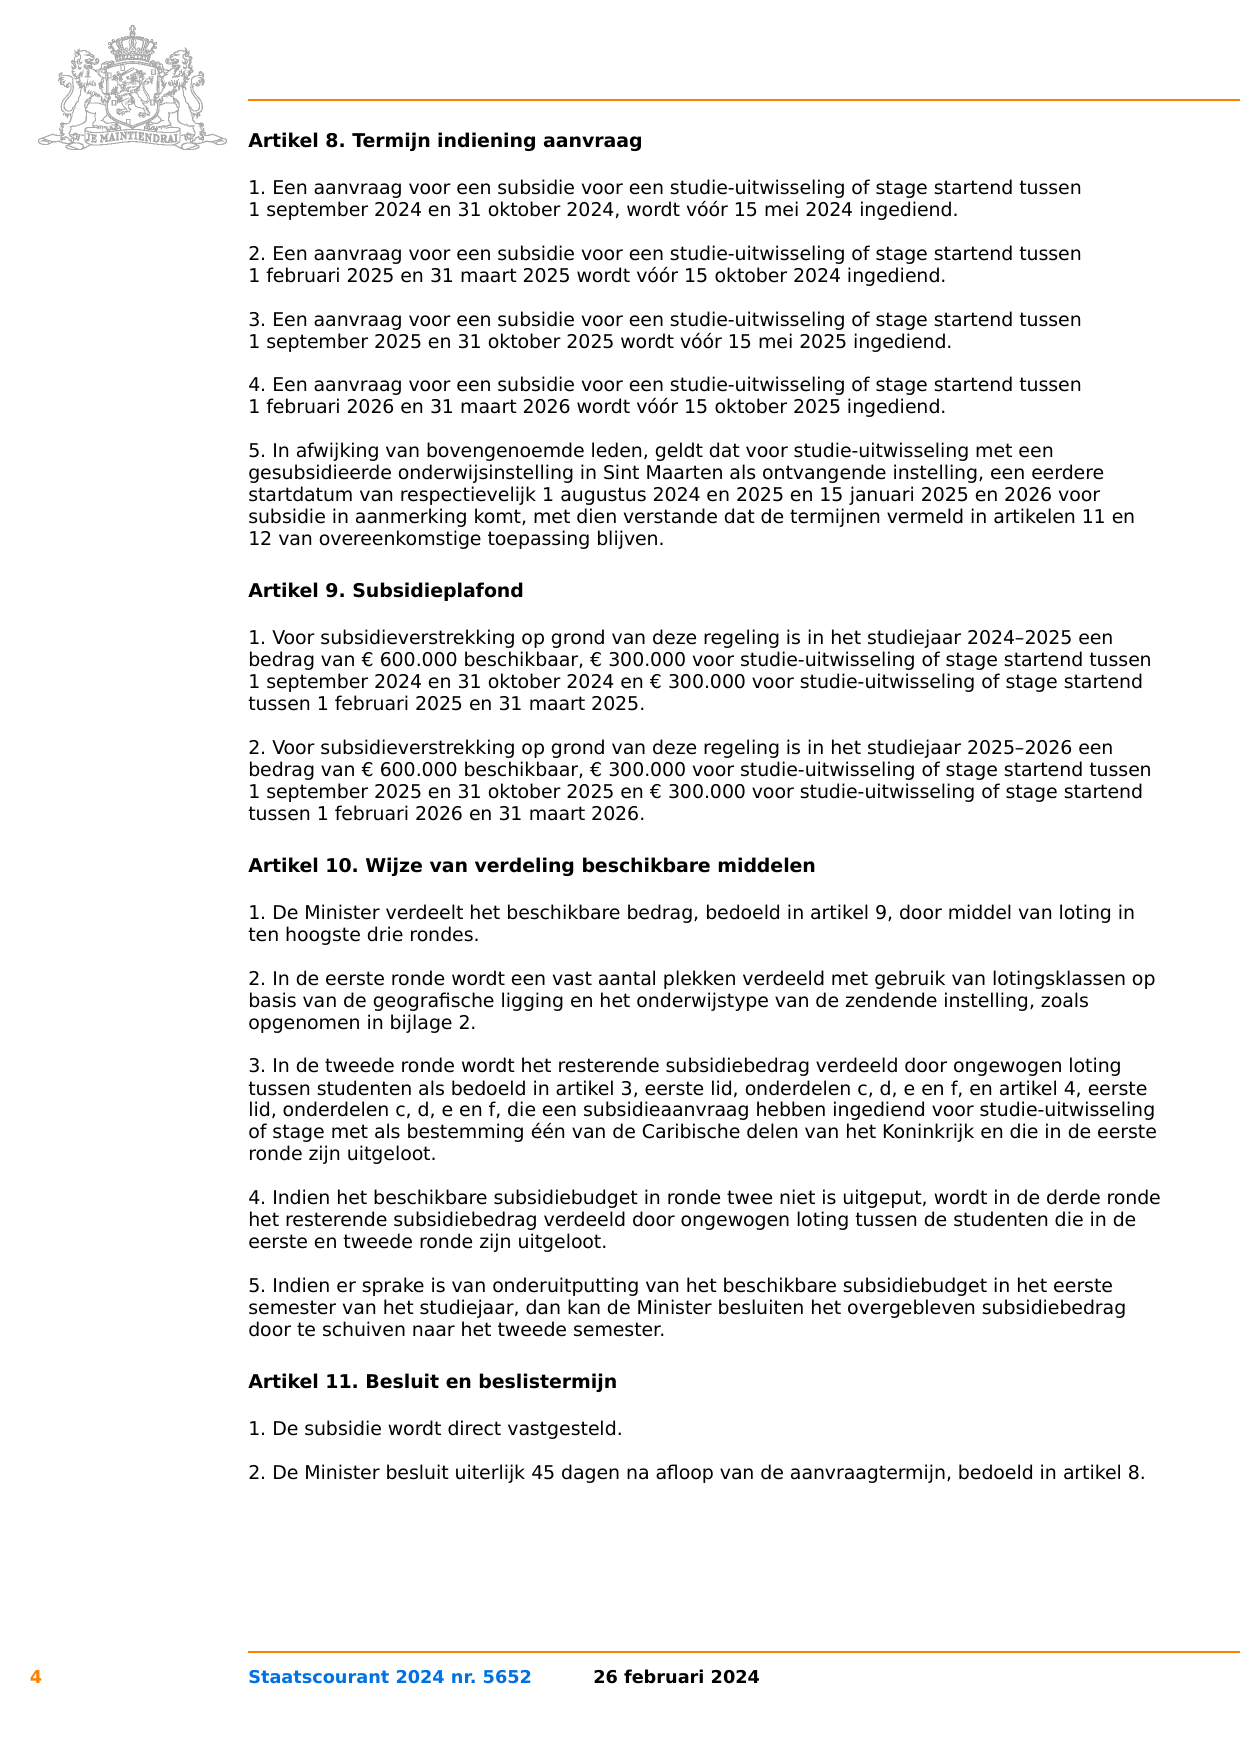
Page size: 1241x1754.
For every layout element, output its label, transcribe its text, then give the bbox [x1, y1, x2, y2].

text 2. De Minister besluit uiterlijk 45 dagen na afloop van de aanvraagtermijn, bedoeld in artikel 8. [248, 1462, 1163, 1484]
text 5. Indien er sprake is van onderuitputting van het beschikbare subsidiebudget in het eerste semester van het studiejaar, dan kan de Minister besluiten het overgebleven subsidiebedrag door te schuiven naar het tweede semester. [248, 1275, 1163, 1341]
text 1. De subsidie wordt direct vastgesteld. [248, 1418, 1163, 1440]
text 5. In afwijking van bovengenoemde leden, geldt dat voor studie-uitwisseling met een gesubsidieerde onderwijsinstelling in Sint Maarten als ontvangende instelling, een eerdere startdatum van respectievelijk 1 augustus 2024 en 2025 en 15 januari 2025 en 2026 voor subsidie in aanmerking komt, met dien verstande dat de termijnen vermeld in artikelen 11 en 12 van overeenkomstige toepassing blijven. [248, 440, 1163, 550]
subtitle Artikel 8. Termijn indiening aanvraag [248, 130, 1163, 152]
text 4. Een aanvraag voor een subsidie voor een studie-uitwisseling of stage startend tussen 1 februari 2026 en 31 maart 2026 wordt vóór 15 oktober 2025 ingediend. [248, 374, 1163, 418]
subtitle Artikel 10. Wijze van verdeling beschikbare middelen [248, 855, 1163, 877]
text 1. De Minister verdeelt het beschikbare bedrag, bedoeld in artikel 9, door middel van loting in ten hoogste drie rondes. [248, 902, 1163, 946]
text 3. In de tweede ronde wordt het resterende subsidiebedrag verdeeld door ongewogen loting tussen studenten als bedoeld in artikel 3, eerste lid, onderdelen c, d, e en f, en artikel 4, eerste lid, onderdelen c, d, e en f, die een subsidieaanvraag hebben ingediend voor studie-uitwisseling of stage met als bestemming één van de Caribische delen van het Koninkrijk en die in de eerste ronde zijn uitgeloot. [248, 1055, 1163, 1165]
text 4. Indien het beschikbare subsidiebudget in ronde twee niet is uitgeput, wordt in de derde ronde het resterende subsidiebedrag verdeeld door ongewogen loting tussen de studenten die in de eerste en tweede ronde zijn uitgeloot. [248, 1187, 1163, 1253]
text 2. In de eerste ronde wordt een vast aantal plekken verdeeld met gebruik van lotingsklassen op basis van de geografische ligging en het onderwijstype van de zendende instelling, zoals opgenomen in bijlage 2. [248, 968, 1163, 1033]
text 2. Een aanvraag voor een subsidie voor een studie-uitwisseling of stage startend tussen 1 februari 2025 en 31 maart 2025 wordt vóór 15 oktober 2024 ingediend. [248, 243, 1163, 287]
text 1. Een aanvraag voor een subsidie voor een studie-uitwisseling of stage startend tussen 1 september 2024 en 31 oktober 2024, wordt vóór 15 mei 2024 ingediend. [248, 177, 1163, 221]
picture [38, 25, 227, 150]
text 2. Voor subsidieverstrekking op grond van deze regeling is in het studiejaar 2025–2026 een bedrag van € 600.000 beschikbaar, € 300.000 voor studie-uitwisseling of stage startend tussen 1 september 2025 en 31 oktober 2025 en € 300.000 voor studie-uitwisseling of stage startend tussen 1 februari 2026 en 31 maart 2026. [248, 737, 1163, 825]
subtitle Artikel 9. Subsidieplafond [248, 580, 1163, 602]
text 1. Voor subsidieverstrekking op grond van deze regeling is in het studiejaar 2024–2025 een bedrag van € 600.000 beschikbaar, € 300.000 voor studie-uitwisseling of stage startend tussen 1 september 2024 en 31 oktober 2024 en € 300.000 voor studie-uitwisseling of stage startend tussen 1 februari 2025 en 31 maart 2025. [248, 627, 1163, 715]
subtitle Artikel 11. Besluit en beslistermijn [248, 1371, 1163, 1393]
text 3. Een aanvraag voor een subsidie voor een studie-uitwisseling of stage startend tussen 1 september 2025 en 31 oktober 2025 wordt vóór 15 mei 2025 ingediend. [248, 308, 1163, 352]
